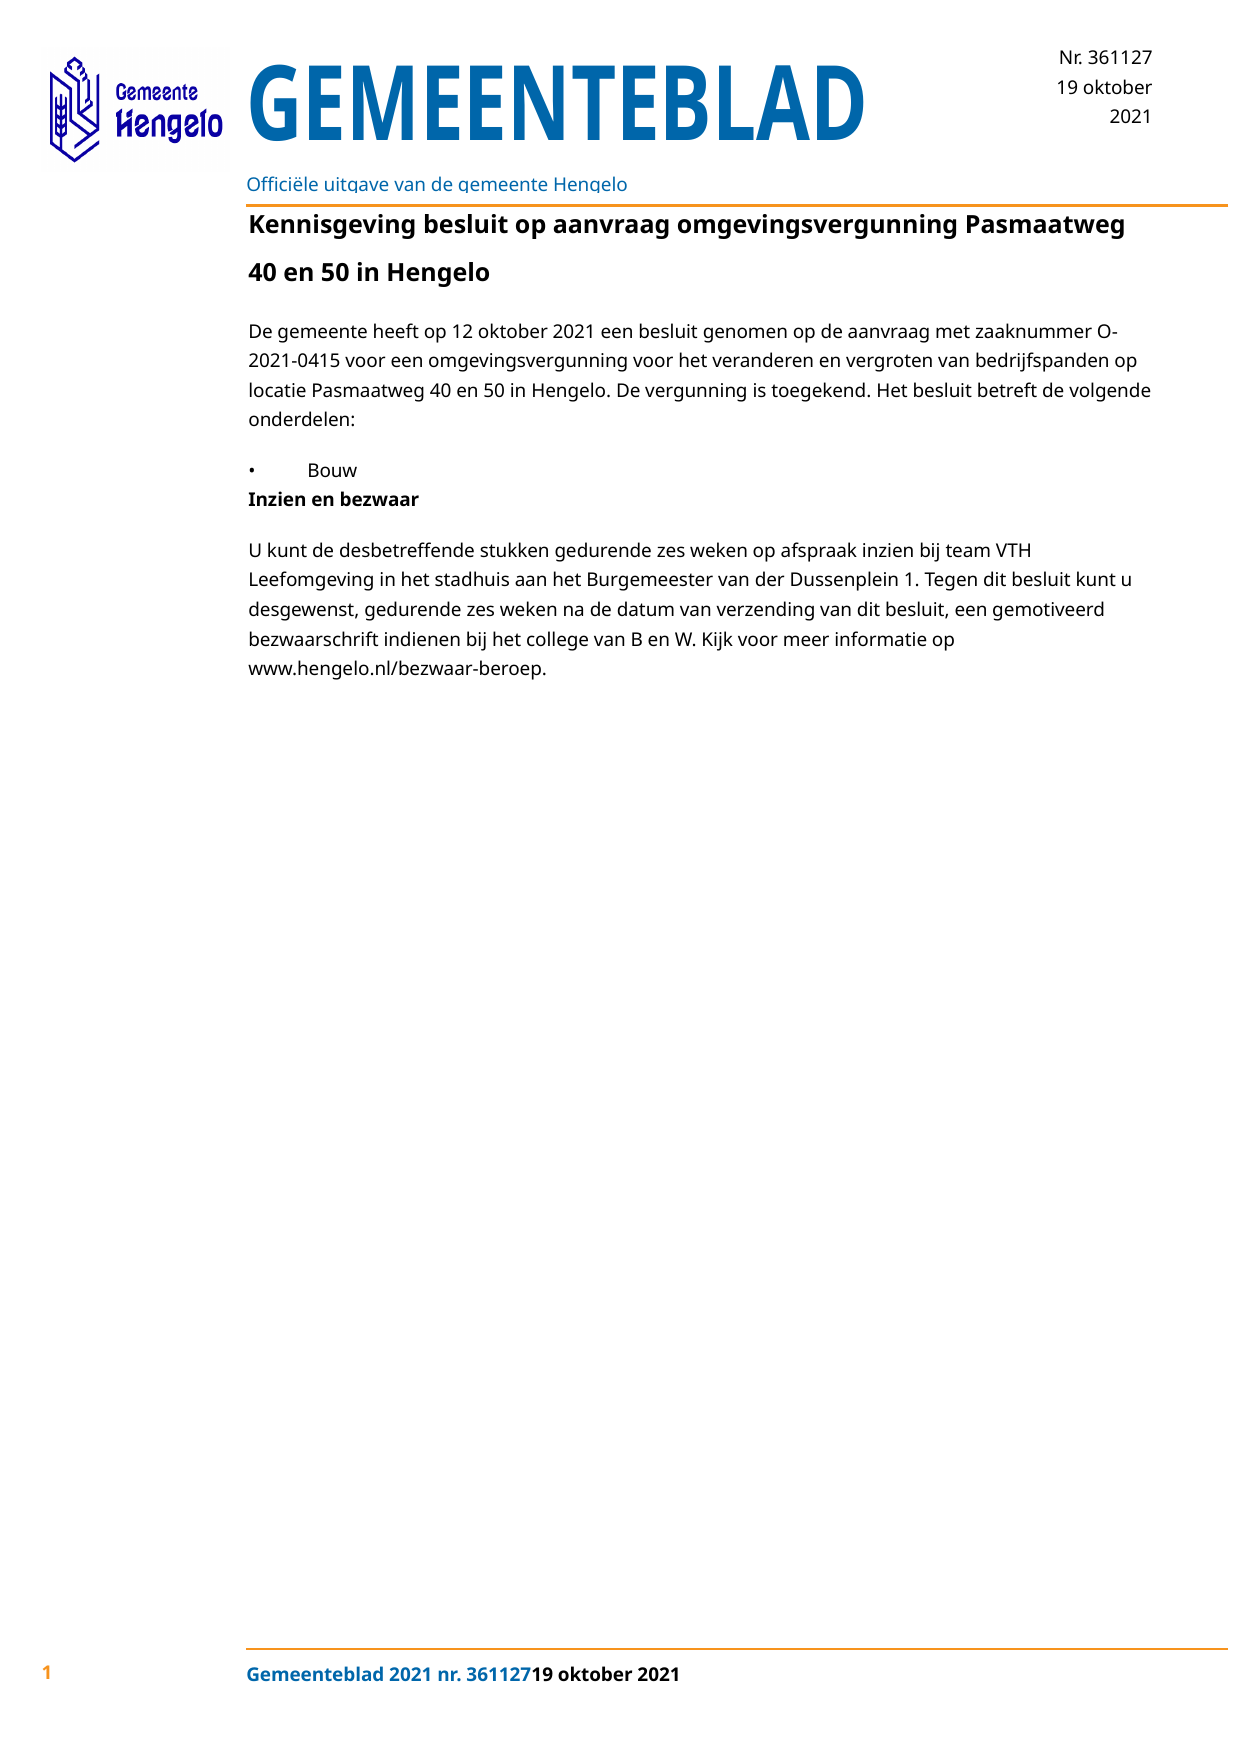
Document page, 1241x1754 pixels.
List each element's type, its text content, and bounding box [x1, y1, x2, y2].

text Kennisgeving besluit op aanvraag omgevingsvergunning Pasmaatweg 40 en 50 in Hengelo [248, 207, 1152, 288]
picture [41, 47, 231, 172]
text Inzien en bezwaar [248, 487, 1152, 512]
list Bouw [248, 457, 1152, 483]
text U kunt de desbetreffende stukken gedurende zes weken op afspraak inzien bij team VTH Leefomgeving in het stadhuis aan het Burgemeester van der Dussenplein 1. Tegen dit besluit kunt u desgewenst, gedurende zes weken na de datum van verzending van dit besluit, een gemotiveerd bezwaarschrift indienen bij het college van B en W. Kijk voor meer informatie op www.hengelo.nl/bezwaar-beroep. [248, 537, 1152, 681]
text De gemeente heeft op 12 oktober 2021 een besluit genomen op de aanvraag met zaaknummer O-2021-0415 voor een omgevingsvergunning voor het veranderen en vergroten van bedrijfspanden op locatie Pasmaatweg 40 en 50 in Hengelo. De vergunning is toegekend. Het besluit betreft de volgende onderdelen: [248, 318, 1152, 432]
